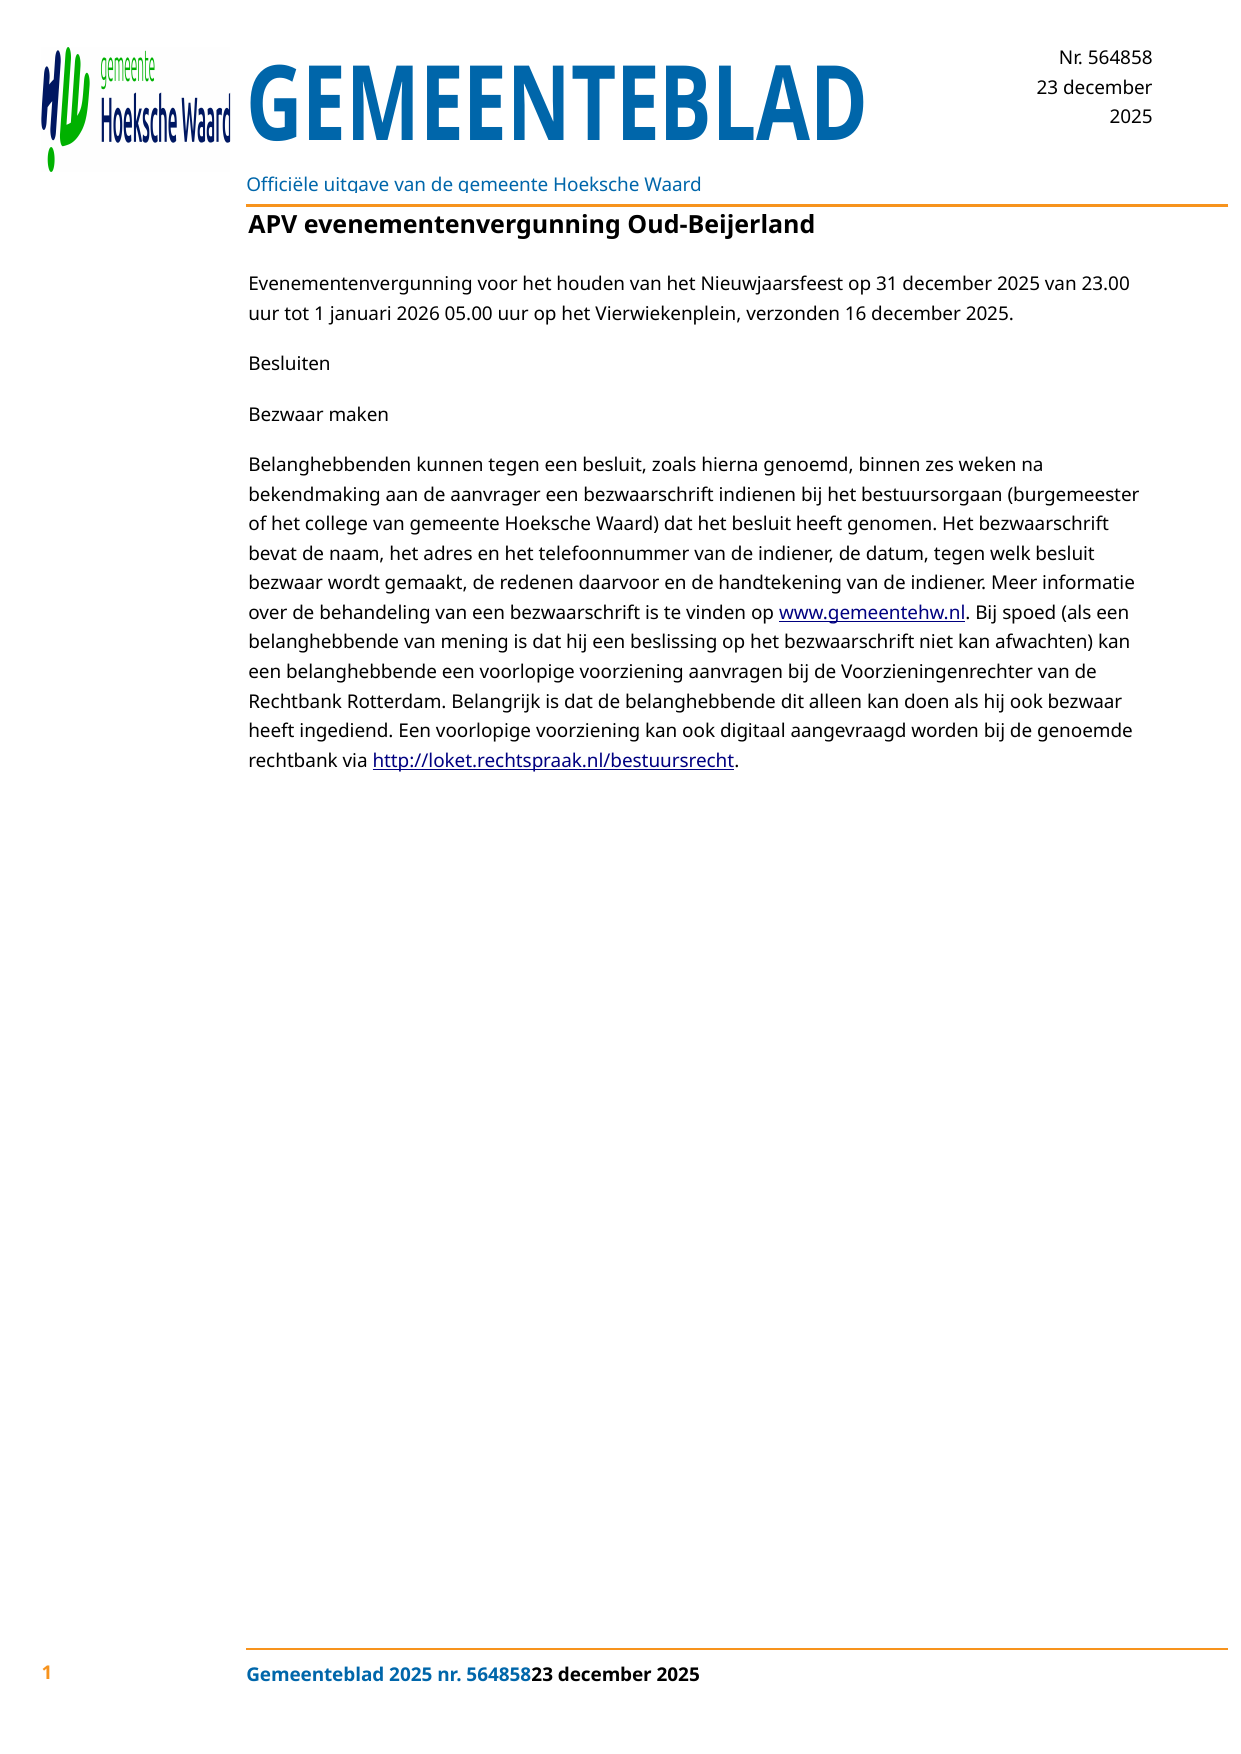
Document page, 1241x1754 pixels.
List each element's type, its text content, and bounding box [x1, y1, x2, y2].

text Besluiten [248, 350, 1152, 376]
text APV evenementenvergunning Oud-Beijerland [248, 207, 1152, 241]
picture [41, 47, 231, 172]
text Evenementenvergunning voor het houden van het Nieuwjaarsfeest op 31 december 2025 van 23.00 uur tot 1 januari 2026 05.00 uur op het Vierwiekenplein, verzonden 16 december 2025. [248, 270, 1152, 326]
text Belanghebbenden kunnen tegen een besluit, zoals hierna genoemd, binnen zes weken na bekendmaking aan de aanvrager een bezwaarschrift indienen bij het bestuursorgaan (burgemeester of het college van gemeente Hoeksche Waard) dat het besluit heeft genomen. Het bezwaarschrift bevat de naam, het adres en het telefoonnummer van de indiener, de datum, tegen welk besluit bezwaar wordt gemaakt, de redenen daarvoor en de handtekening van de indiener. Meer informatie over de behandeling van een bezwaarschrift is te vinden op www.gemeentehw.nl. Bij spoed (als een belanghebbende van mening is dat hij een beslissing op het bezwaarschrift niet kan afwachten) kan een belanghebbende een voorlopige voorziening aanvragen bij de Voorzieningenrechter van de Rechtbank Rotterdam. Belangrijk is dat de belanghebbende dit alleen kan doen als hij ook bezwaar heeft ingediend. Een voorlopige voorziening kan ook digitaal aangevraagd worden bij de genoemde rechtbank via http://loket.rechtspraak.nl/bestuursrecht. [248, 451, 1152, 773]
text Bezwaar maken [248, 401, 1152, 426]
